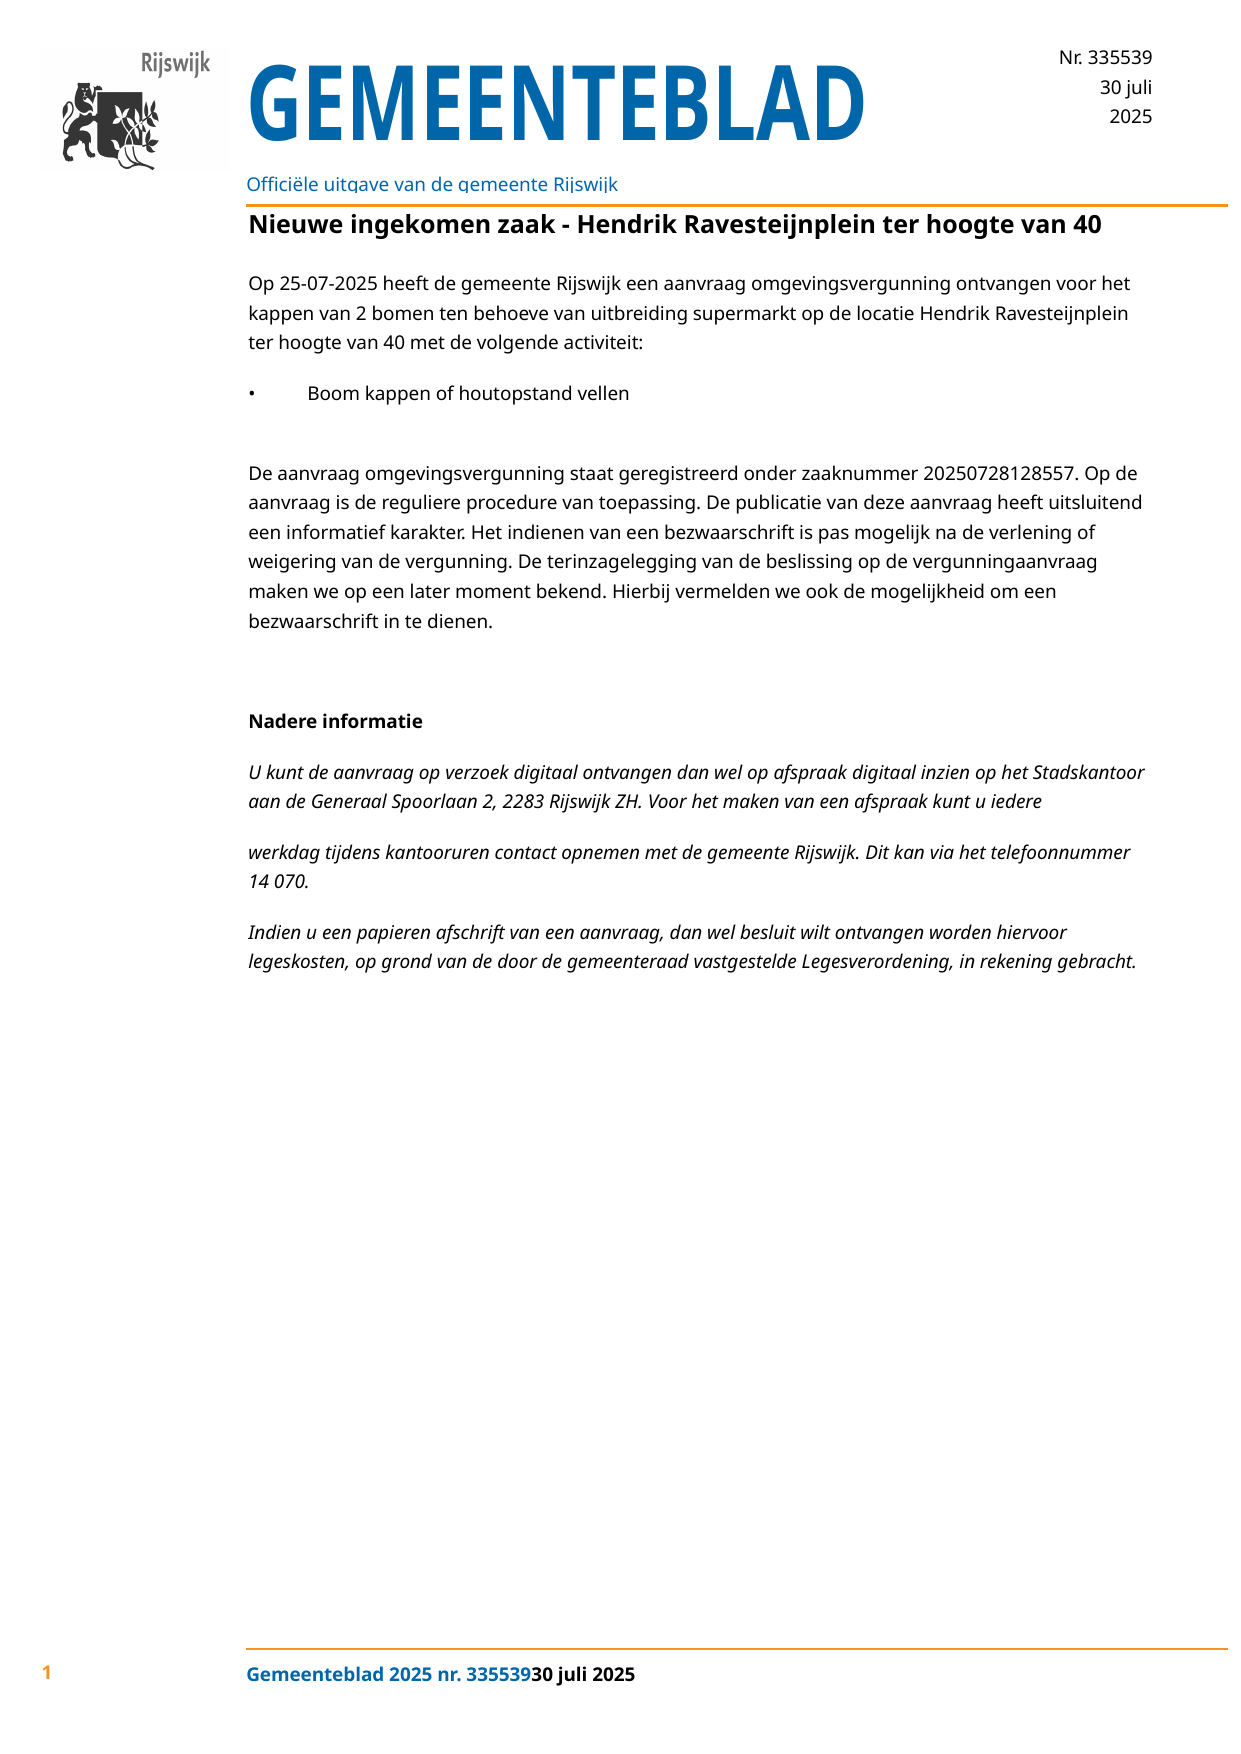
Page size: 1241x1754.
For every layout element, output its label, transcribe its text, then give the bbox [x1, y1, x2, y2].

text werkdag tijdens kantooruren contact opnemen met de gemeente Rijswijk. Dit kan via het telefoonnummer 14 070. [248, 839, 1152, 894]
text Indien u een papieren afschrift van een aanvraag, dan wel besluit wilt ontvangen worden hiervoor legeskosten, op grond van de door de gemeenteraad vastgestelde Legesverordening, in rekening gebracht. [248, 919, 1152, 974]
text Nadere informatie [248, 709, 1152, 734]
text Nieuwe ingekomen zaak - Hendrik Ravesteijnplein ter hoogte van 40 [248, 207, 1152, 241]
text De aanvraag omgevingsvergunning staat geregistreerd onder zaaknummer 20250728128557. Op de aanvraag is de reguliere procedure van toepassing. De publicatie van deze aanvraag heeft uitsluitend een informatief karakter. Het indienen van een bezwaarschrift is pas mogelijk na de verlening of weigering van de vergunning. De terinzagelegging van de beslissing op de vergunningaanvraag maken we op een later moment bekend. Hierbij vermelden we ook de mogelijkheid om een bezwaarschrift in te dienen. [248, 460, 1152, 633]
list Boom kappen of houtopstand vellen [248, 380, 1152, 406]
text U kunt de aanvraag op verzoek digitaal ontvangen dan wel op afspraak digitaal inzien op het Stadskantoor aan de Generaal Spoorlaan 2, 2283 Rijswijk ZH. Voor het maken van een afspraak kunt u iedere [248, 759, 1152, 814]
picture [41, 47, 231, 172]
text Op 25-07-2025 heeft de gemeente Rijswijk een aanvraag omgevingsvergunning ontvangen voor het kappen van 2 bomen ten behoeve van uitbreiding supermarkt op de locatie Hendrik Ravesteijnplein ter hoogte van 40 met de volgende activiteit: [248, 270, 1152, 355]
